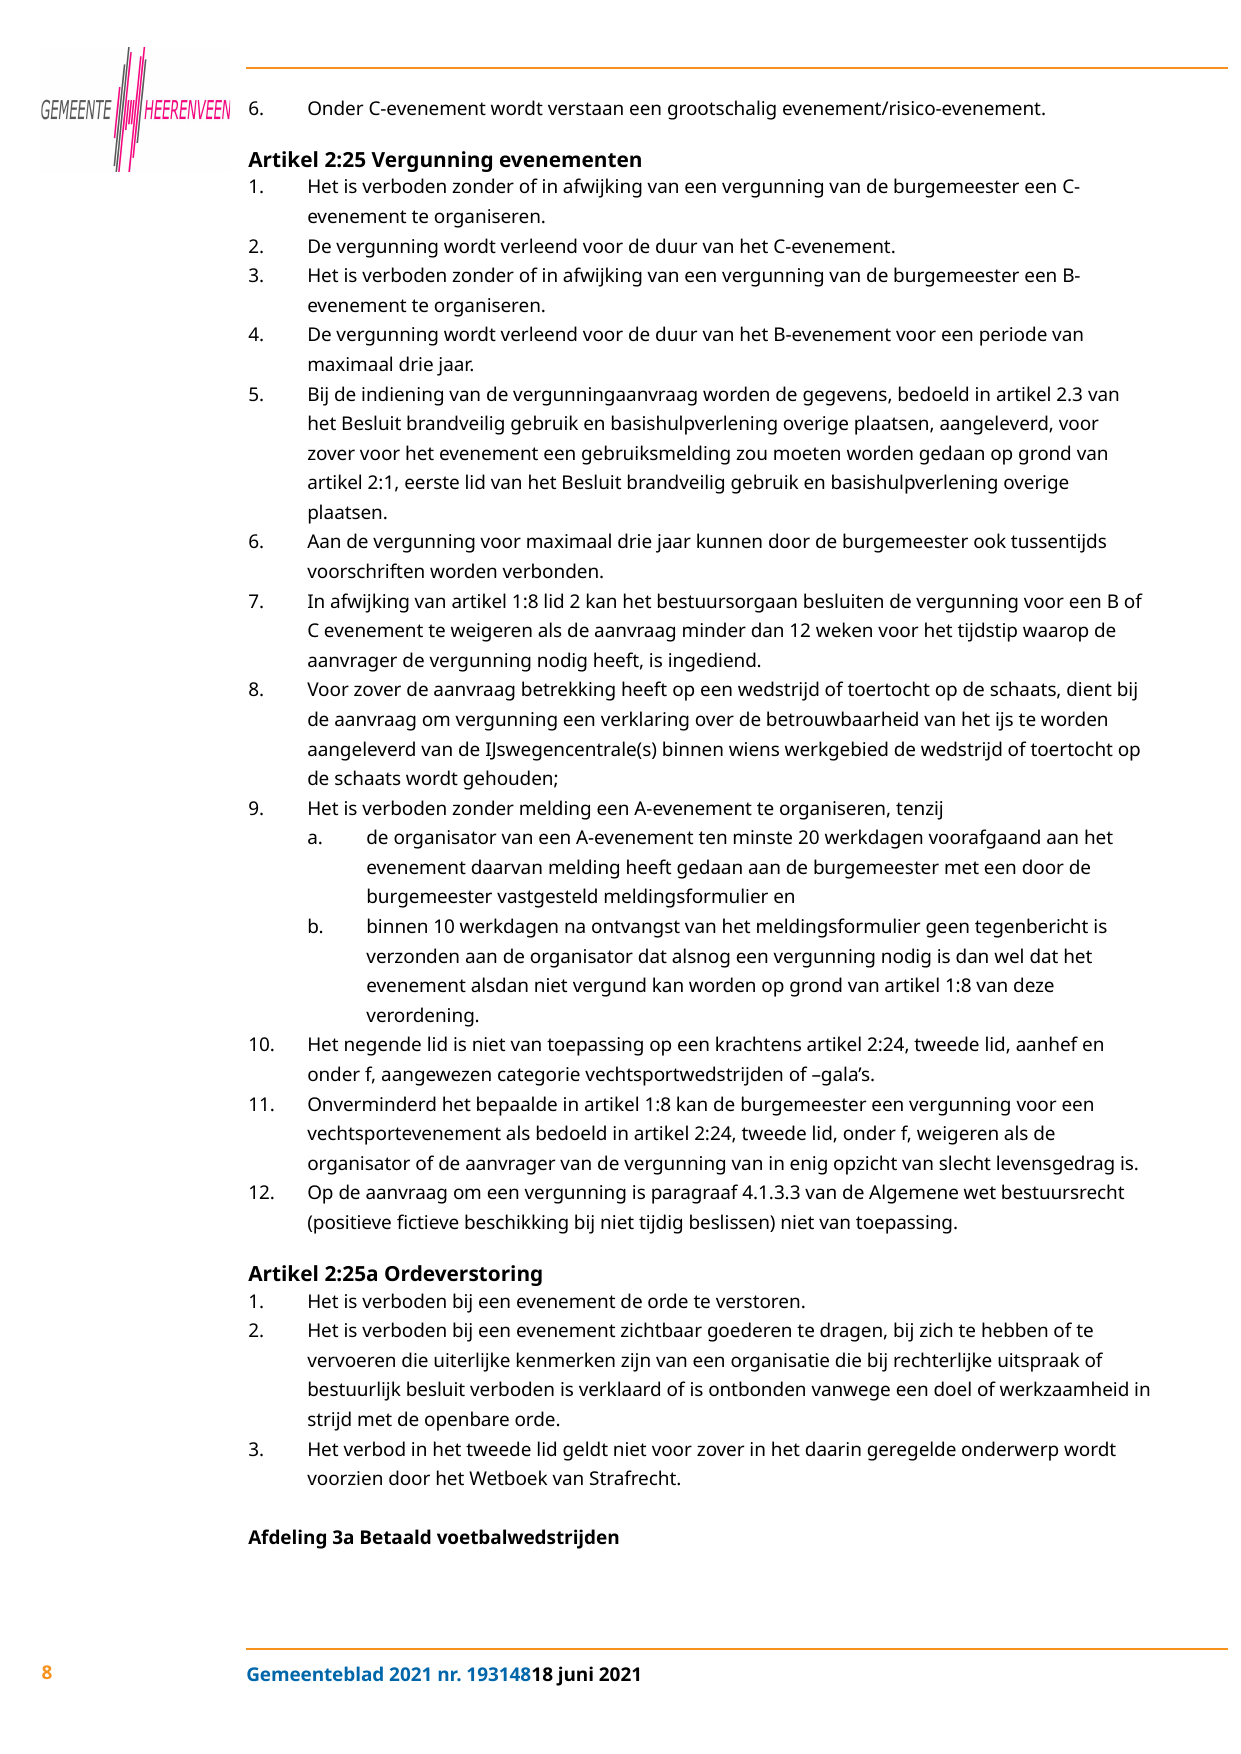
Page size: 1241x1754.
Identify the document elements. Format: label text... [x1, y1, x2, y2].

list Bij de indiening van de vergunningaanvraag worden de gegevens, bedoeld in artikel 2.3 van het Besluit brandveilig gebruik en basishulpverlening overige plaatsen, aangeleverd, voor zover voor het evenement een gebruiksmelding zou moeten worden gedaan op grond van artikel 2:1, eerste lid van het Besluit brandveilig gebruik en basishulpverlening overige plaatsen. [248, 381, 1152, 525]
list Het is verboden bij een evenement zichtbaar goederen te dragen, bij zich te hebben of te vervoeren die uiterlijke kenmerken zijn van een organisatie die bij rechterlijke uitspraak of bestuurlijk besluit verboden is verklaard of is ontbonden vanwege een doel of werkzaamheid in strijd met de openbare orde. [248, 1317, 1152, 1432]
list binnen 10 werkdagen na ontvangst van het meldingsformulier geen tegenbericht is verzonden aan de organisator dat alsnog een vergunning nodig is dan wel dat het evenement alsdan niet vergund kan worden op grond van artikel 1:8 van deze verordening. [307, 913, 1152, 1028]
list Het is verboden zonder melding een A-evenement te organiseren, tenzij [248, 795, 1152, 821]
list Het verbod in het tweede lid geldt niet voor zover in het daarin geregelde onderwerp wordt voorzien door het Wetboek van Strafrecht. [248, 1436, 1152, 1491]
list De vergunning wordt verleend voor de duur van het C-evenement. [248, 233, 1152, 258]
list Voor zover de aanvraag betrekking heeft op een wedstrijd of toertocht op de schaats, dient bij de aanvraag om vergunning een verklaring over de betrouwbaarheid van het ijs te worden aangeleverd van de IJswegencentrale(s) binnen wiens werkgebied de wedstrijd of toertocht op de schaats wordt gehouden; [248, 677, 1152, 791]
list Aan de vergunning voor maximaal drie jaar kunnen door de burgemeester ook tussentijds voorschriften worden verbonden. [248, 529, 1152, 584]
text Artikel 2:25 Vergunning evenementen [248, 145, 1152, 174]
list De vergunning wordt verleend voor de duur van het B-evenement voor een periode van maximaal drie jaar. [248, 322, 1152, 377]
list de organisator van een A-evenement ten minste 20 werkdagen voorafgaand aan het evenement daarvan melding heeft gedaan aan de burgemeester met een door de burgemeester vastgesteld meldingsformulier en [307, 824, 1152, 909]
list Het negende lid is niet van toepassing op een krachtens artikel 2:24, tweede lid, aanhef en onder f, aangewezen categorie vechtsportwedstrijden of –gala’s. [248, 1032, 1152, 1087]
list Op de aanvraag om een vergunning is paragraaf 4.1.3.3 van de Algemene wet bestuursrecht (positieve fictieve beschikking bij niet tijdig beslissen) niet van toepassing. [248, 1179, 1152, 1235]
list Onverminderd het bepaalde in artikel 1:8 kan de burgemeester een vergunning voor een vechtsportevenement als bedoeld in artikel 2:24, tweede lid, onder f, weigeren als de organisator of de aanvrager van de vergunning van in enig opzicht van slecht levensgedrag is. [248, 1091, 1152, 1176]
list Het is verboden zonder of in afwijking van een vergunning van de burgemeester een C-evenement te organiseren. [248, 174, 1152, 229]
list Onder C-evenement wordt verstaan een grootschalig evenement/risico-evenement. [248, 95, 1152, 121]
text Artikel 2:25a Ordeverstoring [248, 1259, 1152, 1288]
list In afwijking van artikel 1:8 lid 2 kan het bestuursorgaan besluiten de vergunning voor een B of C evenement te weigeren als de aanvraag minder dan 12 weken voor het tijdstip waarop de aanvrager de vergunning nodig heeft, is ingediend. [248, 588, 1152, 673]
picture [41, 47, 231, 172]
text Afdeling 3a Betaald voetbalwedstrijden [248, 1524, 1152, 1550]
list Het is verboden zonder of in afwijking van een vergunning van de burgemeester een B-evenement te organiseren. [248, 262, 1152, 318]
list Het is verboden bij een evenement de orde te verstoren. [248, 1288, 1152, 1314]
